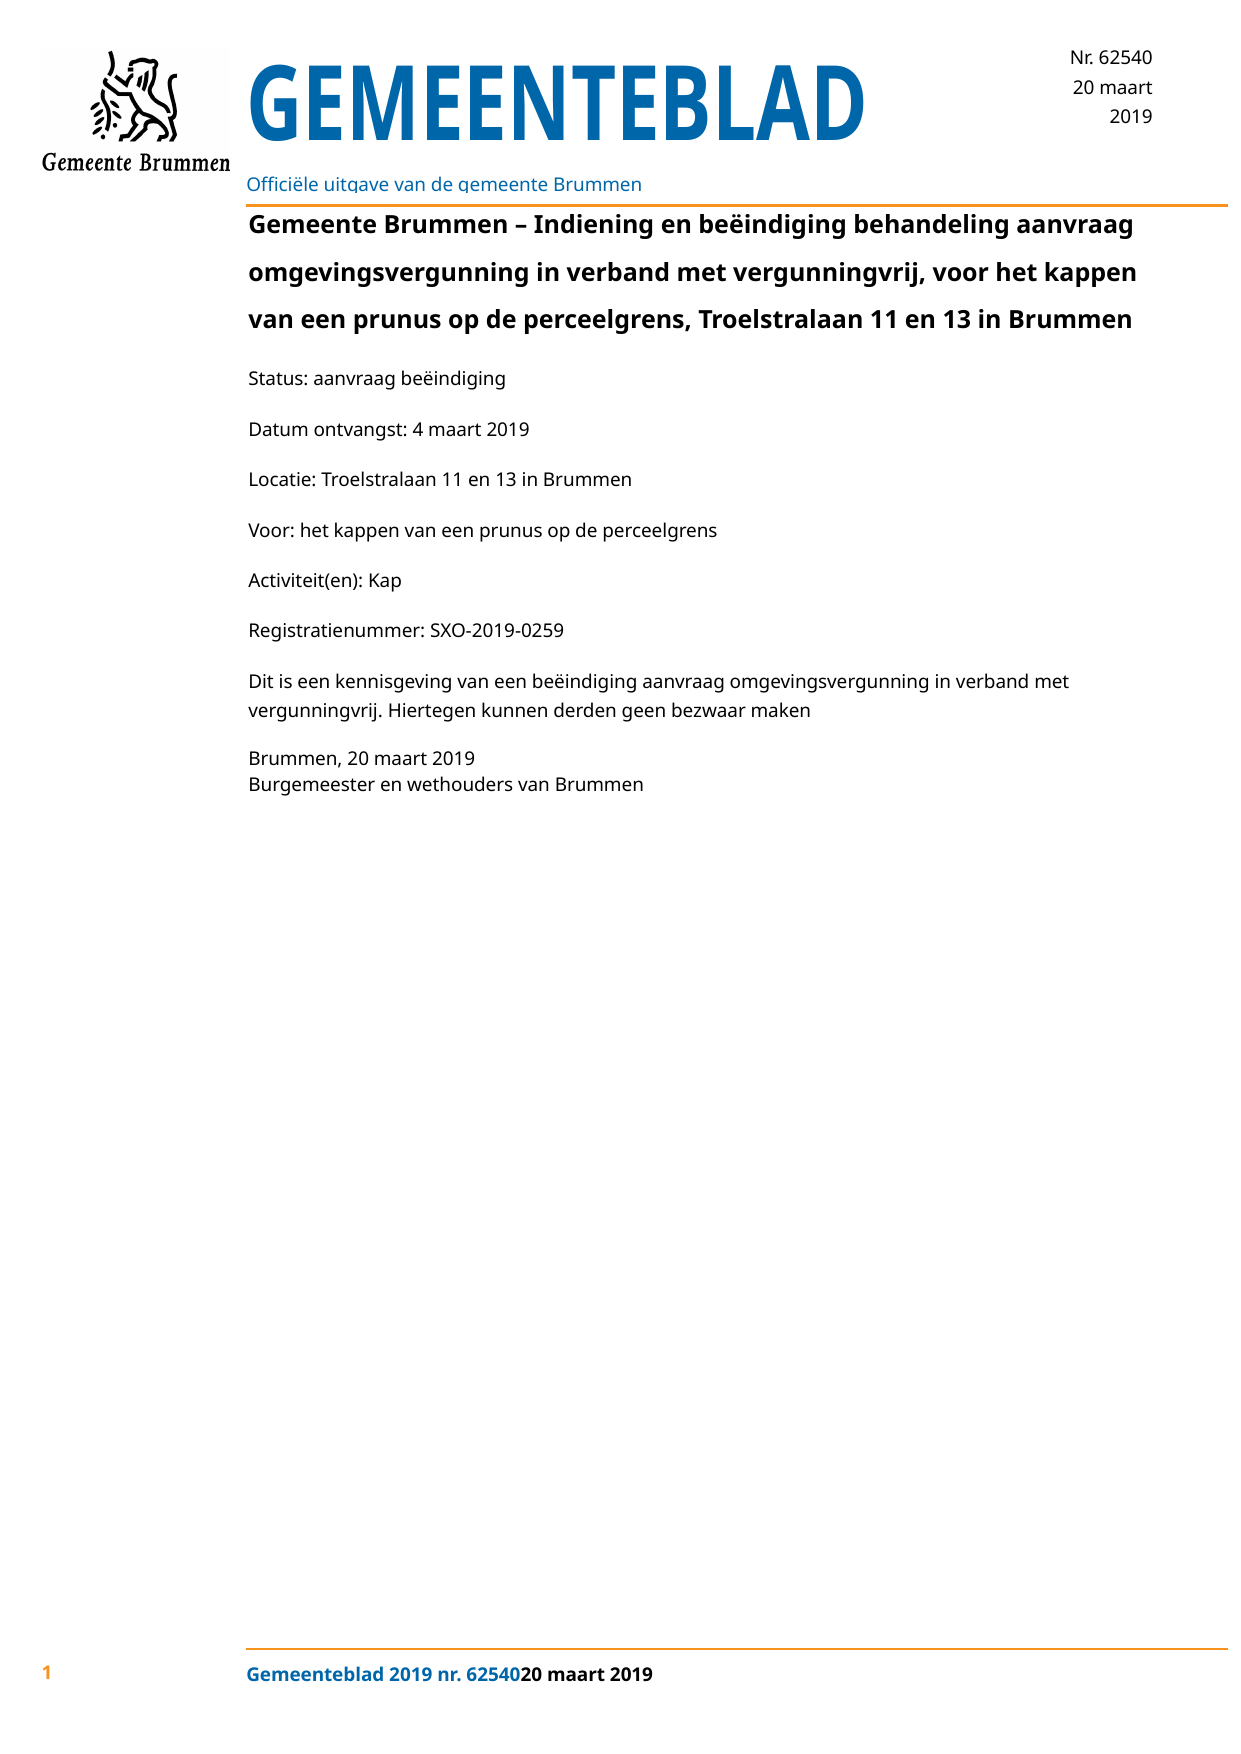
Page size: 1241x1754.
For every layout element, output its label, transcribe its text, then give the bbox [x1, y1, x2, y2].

text Activiteit(en): Kap [248, 567, 1152, 593]
picture [41, 47, 231, 172]
text Burgemeester en wethouders van Brummen [248, 771, 1152, 797]
text Status: aanvraag beëindiging [248, 366, 1152, 391]
text Locatie: Troelstralaan 11 en 13 in Brummen [248, 466, 1152, 492]
text Datum ontvangst: 4 maart 2019 [248, 416, 1152, 442]
text Gemeente Brummen – Indiening en beëindiging behandeling aanvraag omgevingsvergunning in verband met vergunningvrij, voor het kappen van een prunus op de perceelgrens, Troelstralaan 11 en 13 in Brummen [248, 207, 1152, 336]
text Dit is een kennisgeving van een beëindiging aanvraag omgevingsvergunning in verband met vergunningvrij. Hiertegen kunnen derden geen bezwaar maken [248, 668, 1152, 723]
text Brummen, 20 maart 2019 [248, 745, 1152, 771]
text Voor: het kappen van een prunus op de perceelgrens [248, 517, 1152, 542]
text Registratienummer: SXO-2019-0259 [248, 618, 1152, 643]
